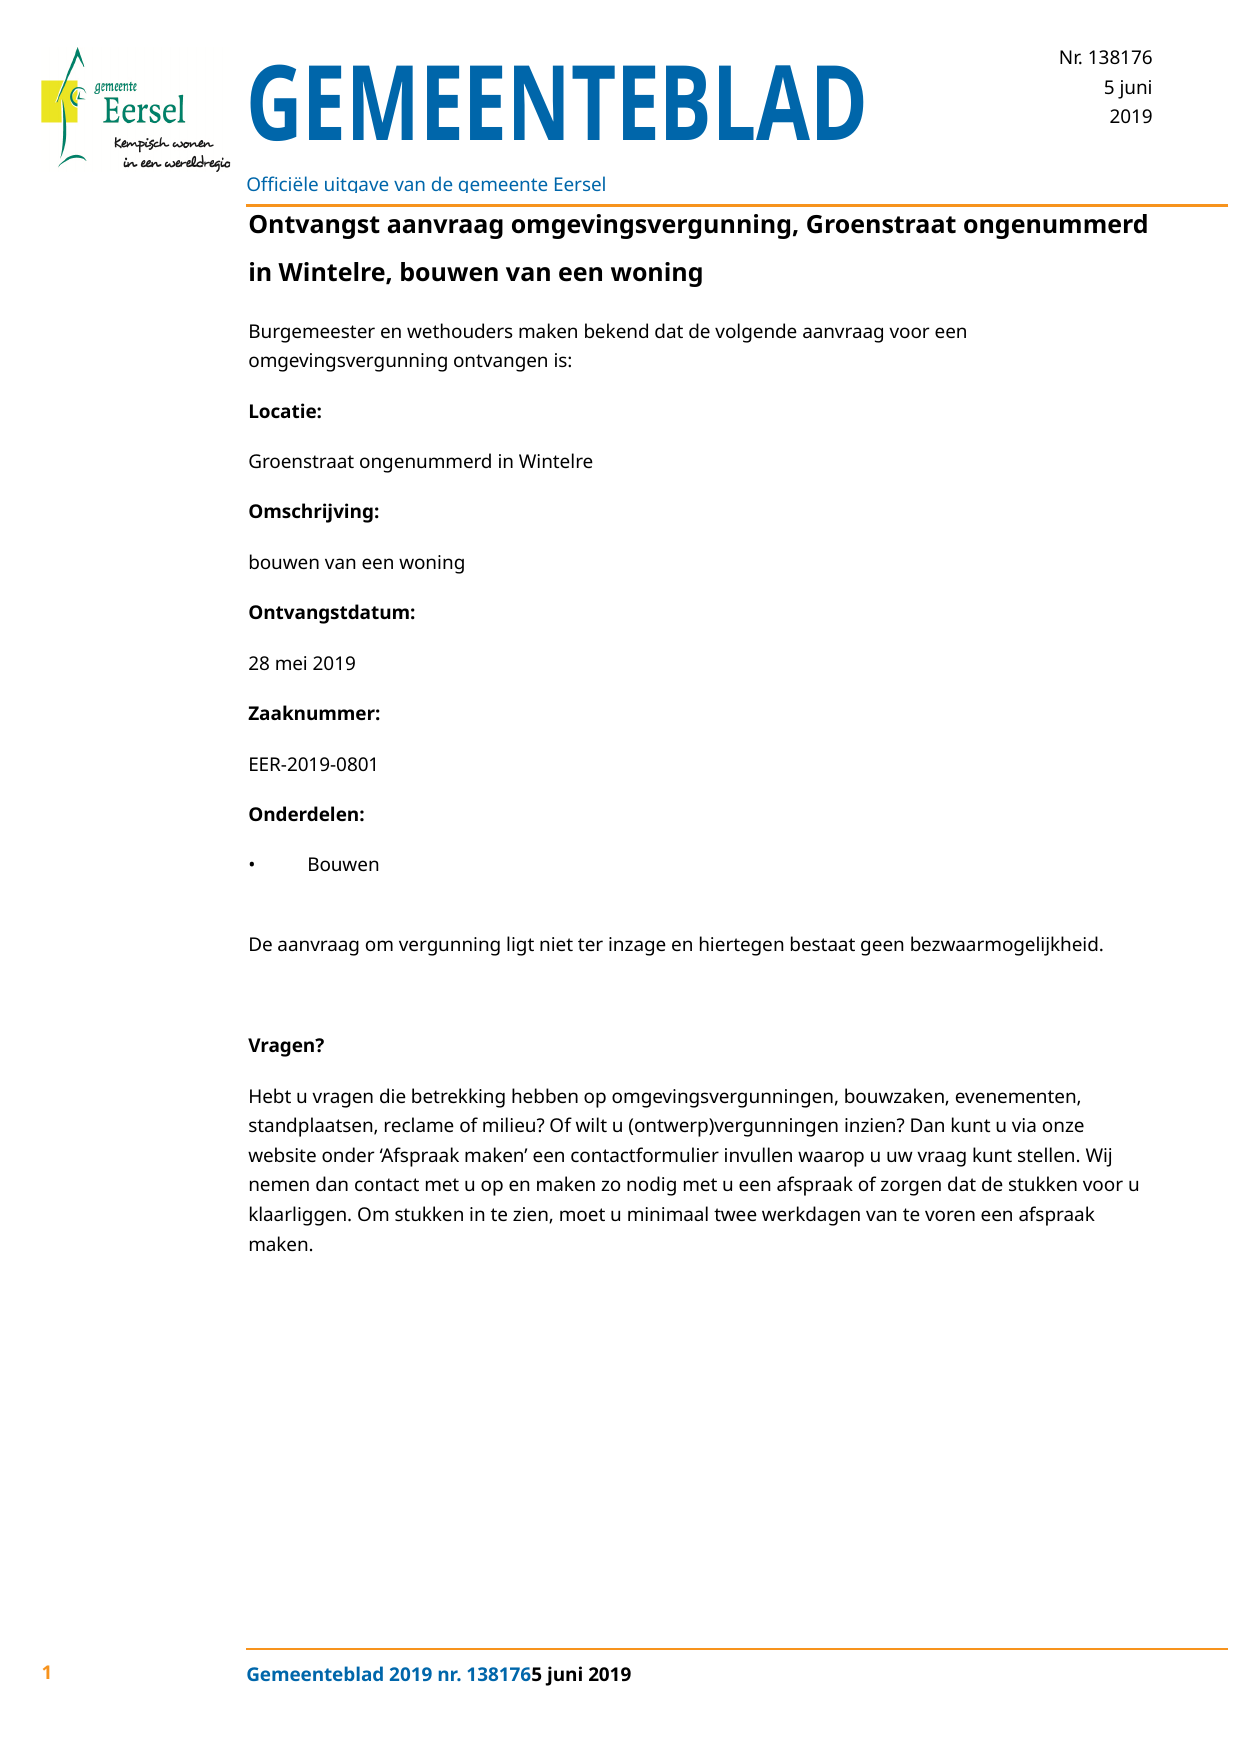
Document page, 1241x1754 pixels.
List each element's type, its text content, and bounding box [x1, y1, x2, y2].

text Hebt u vragen die betrekking hebben op omgevingsvergunningen, bouwzaken, evenementen, standplaatsen, reclame of milieu? Of wilt u (ontwerp)vergunningen inzien? Dan kunt u via onze website onder ‘Afspraak maken’ een contactformulier invullen waarop u uw vraag kunt stellen. Wij nemen dan contact met u op en maken zo nodig met u een afspraak of zorgen dat de stukken voor u klaarliggen. Om stukken in te zien, moet u minimaal twee werkdagen van te voren een afspraak maken. [248, 1083, 1152, 1257]
text Ontvangst aanvraag omgevingsvergunning, Groenstraat ongenummerd in Wintelre, bouwen van een woning [248, 207, 1152, 288]
text Locatie: [248, 398, 1152, 424]
text EER-2019-0801 [248, 751, 1152, 777]
text Burgemeester en wethouders maken bekend dat de volgende aanvraag voor een omgevingsvergunning ontvangen is: [248, 318, 1152, 373]
text Onderdelen: [248, 801, 1152, 827]
text De aanvraag om vergunning ligt niet ter inzage en hiertegen bestaat geen bezwaarmogelijkheid. [248, 932, 1152, 957]
text Vragen? [248, 1032, 1152, 1058]
text Omschrijving: [248, 499, 1152, 524]
text Groenstraat ongenummerd in Wintelre [248, 448, 1152, 474]
text Zaaknummer: [248, 700, 1152, 726]
text bouwen van een woning [248, 549, 1152, 575]
picture [41, 47, 231, 172]
list Bouwen [248, 852, 1152, 877]
text Ontvangstdatum: [248, 599, 1152, 625]
text 28 mei 2019 [248, 650, 1152, 676]
